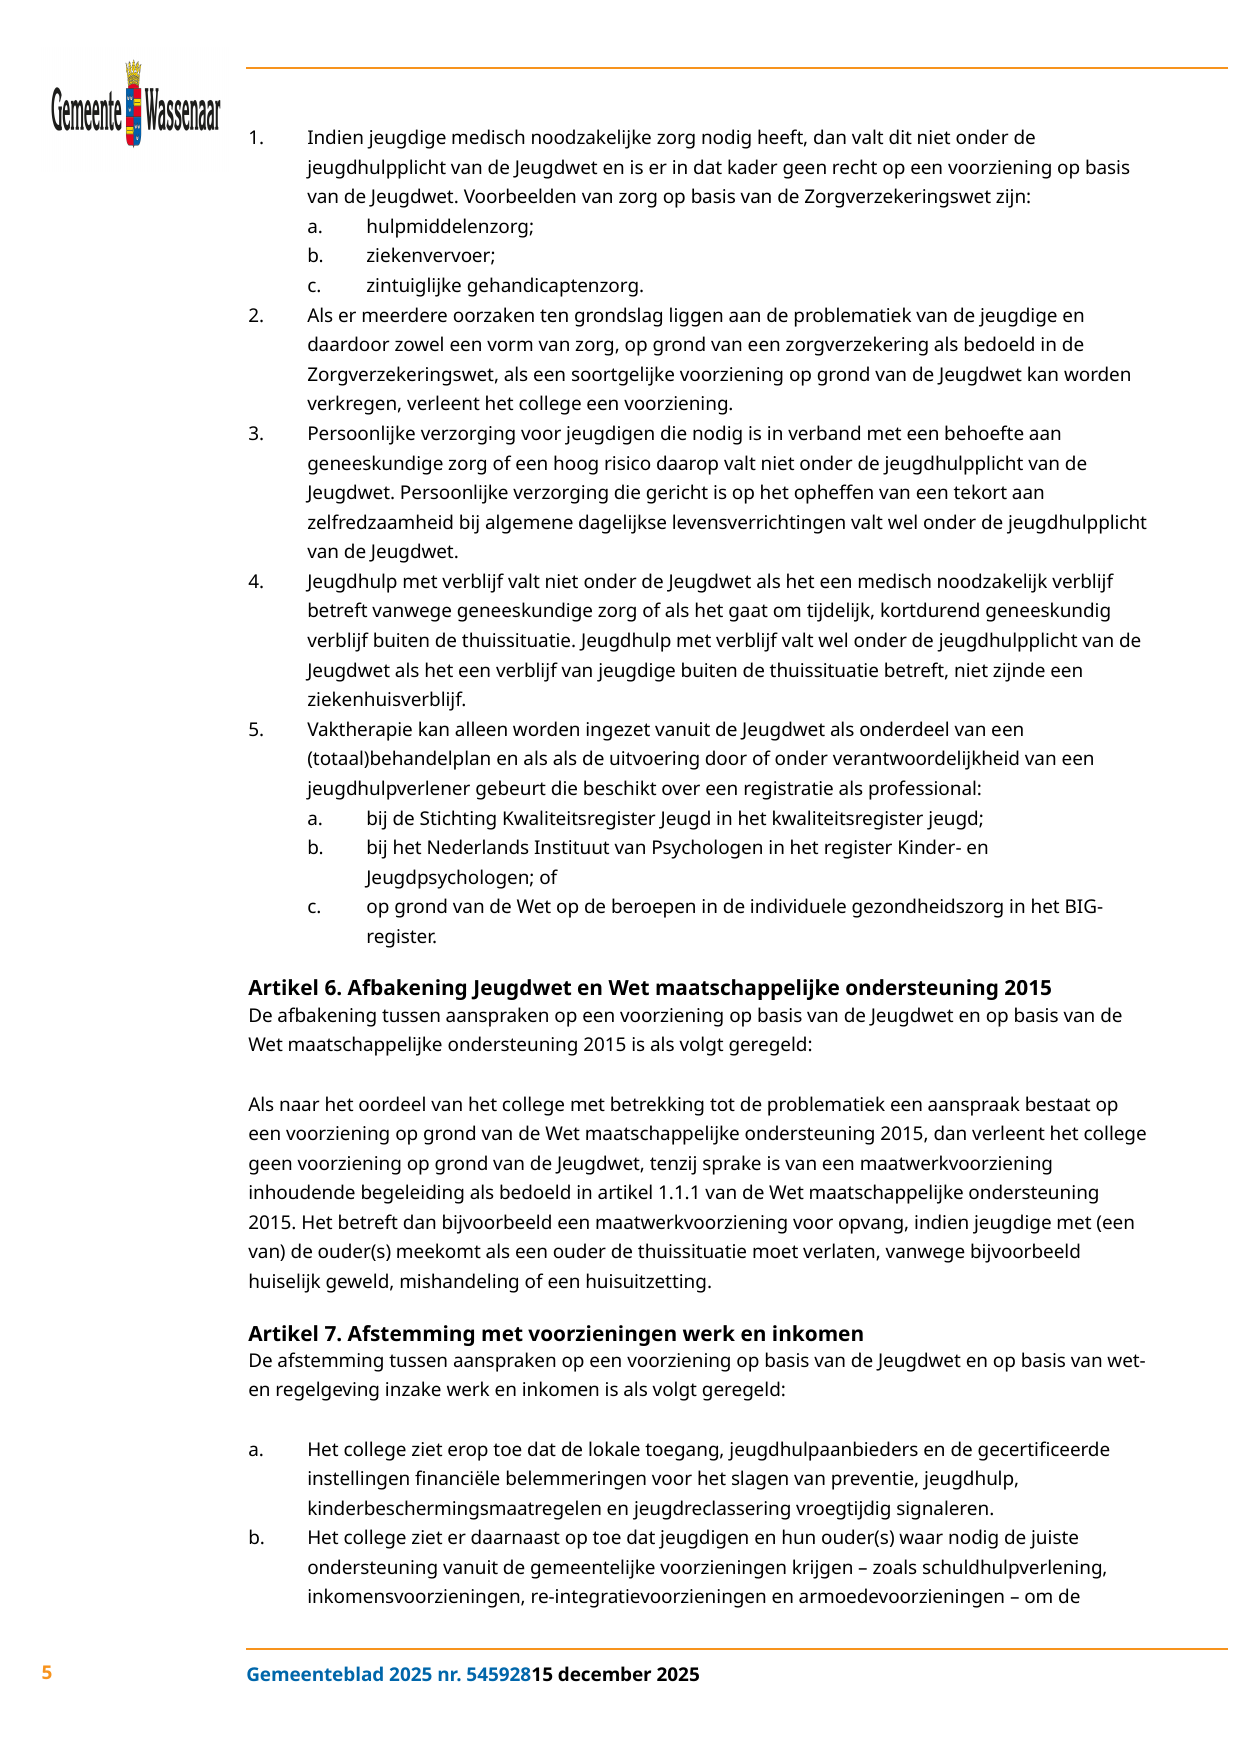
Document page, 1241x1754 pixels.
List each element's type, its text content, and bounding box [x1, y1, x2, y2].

list bij het Nederlands Instituut van Psychologen in het register Kinder- en Jeugdpsychologen; of [307, 834, 1152, 890]
list Het college ziet erop toe dat de lokale toegang, jeugdhulpaanbieders en de gecertificeerde instellingen financiële belemmeringen voor het slagen van preventie, jeugdhulp, kinderbeschermingsmaatregelen en jeugdreclassering vroegtijdig signaleren. [248, 1436, 1152, 1521]
list Het college ziet er daarnaast op toe dat jeugdigen en hun ouder(s) waar nodig de juiste ondersteuning vanuit de gemeentelijke voorzieningen krijgen – zoals schuldhulpverlening, inkomensvoorzieningen, re-integratievoorzieningen en armoedevoorzieningen – om de [248, 1524, 1152, 1609]
list Persoonlijke verzorging voor jeugdigen die nodig is in verband met een behoefte aan geneeskundige zorg of een hoog risico daarop valt niet onder de jeugdhulpplicht van de Jeugdwet. Persoonlijke verzorging die gericht is op het opheffen van een tekort aan zelfredzaamheid bij algemene dagelijkse levensverrichtingen valt wel onder de jeugdhulpplicht van de Jeugdwet. [248, 420, 1152, 564]
text Als naar het oordeel van het college met betrekking tot de problematiek een aanspraak bestaat op een voorziening op grond van de Wet maatschappelijke ondersteuning 2015, dan verleent het college geen voorziening op grond van de Jeugdwet, tenzij sprake is van een maatwerkvoorziening inhoudende begeleiding als bedoeld in artikel 1.1.1 van de Wet maatschappelijke ondersteuning 2015. Het betreft dan bijvoorbeeld een maatwerkvoorziening voor opvang, indien jeugdige met (een van) de ouder(s) meekomt als een ouder de thuissituatie moet verlaten, vanwege bijvoorbeeld huiselijk geweld, mishandeling of een huisuitzetting. [248, 1091, 1152, 1294]
list ziekenvervoer; [307, 243, 1152, 268]
text Artikel 7. Afstemming met voorzieningen werk en inkomen [248, 1319, 1152, 1347]
list Als er meerdere oorzaken ten grondslag liggen aan de problematiek van de jeugdige en daardoor zowel een vorm van zorg, op grond van een zorgverzekering als bedoeld in de Zorgverzekeringswet, als een soortgelijke voorziening op grond van de Jeugdwet kan worden verkregen, verleent het college een voorziening. [248, 302, 1152, 416]
list hulpmiddelenzorg; [307, 213, 1152, 239]
list op grond van de Wet op de beroepen in de individuele gezondheidszorg in het BIG-register. [307, 893, 1152, 949]
text De afbakening tussen aanspraken op een voorziening op basis van de Jeugdwet en op basis van de Wet maatschappelijke ondersteuning 2015 is als volgt geregeld: [248, 1002, 1152, 1057]
text De afstemming tussen aanspraken op een voorziening op basis van de Jeugdwet en op basis van wet- en regelgeving inzake werk en inkomen is als volgt geregeld: [248, 1347, 1152, 1402]
list Jeugdhulp met verblijf valt niet onder de Jeugdwet als het een medisch noodzakelijk verblijf betreft vanwege geneeskundige zorg of als het gaat om tijdelijk, kortdurend geneeskundig verblijf buiten de thuissituatie. Jeugdhulp met verblijf valt wel onder de jeugdhulpplicht van de Jeugdwet als het een verblijf van jeugdige buiten de thuissituatie betreft, niet zijnde een ziekenhuisverblijf. [248, 568, 1152, 712]
list bij de Stichting Kwaliteitsregister Jeugd in het kwaliteitsregister jeugd; [307, 805, 1152, 831]
text Artikel 6. Afbakening Jeugdwet en Wet maatschappelijke ondersteuning 2015 [248, 973, 1152, 1002]
list zintuiglijke gehandicaptenzorg. [307, 272, 1152, 298]
list Vaktherapie kan alleen worden ingezet vanuit de Jeugdwet als onderdeel van een (totaal)behandelplan en als als de uitvoering door of onder verantwoordelijkheid van een jeugdhulpverlener gebeurt die beschikt over een registratie als professional: [248, 716, 1152, 801]
list Indien jeugdige medisch noodzakelijke zorg nodig heeft, dan valt dit niet onder de jeugdhulpplicht van de Jeugdwet en is er in dat kader geen recht op een voorziening op basis van de Jeugdwet. Voorbeelden van zorg op basis van de Zorgverzekeringswet zijn: [248, 124, 1152, 209]
picture [41, 47, 231, 172]
